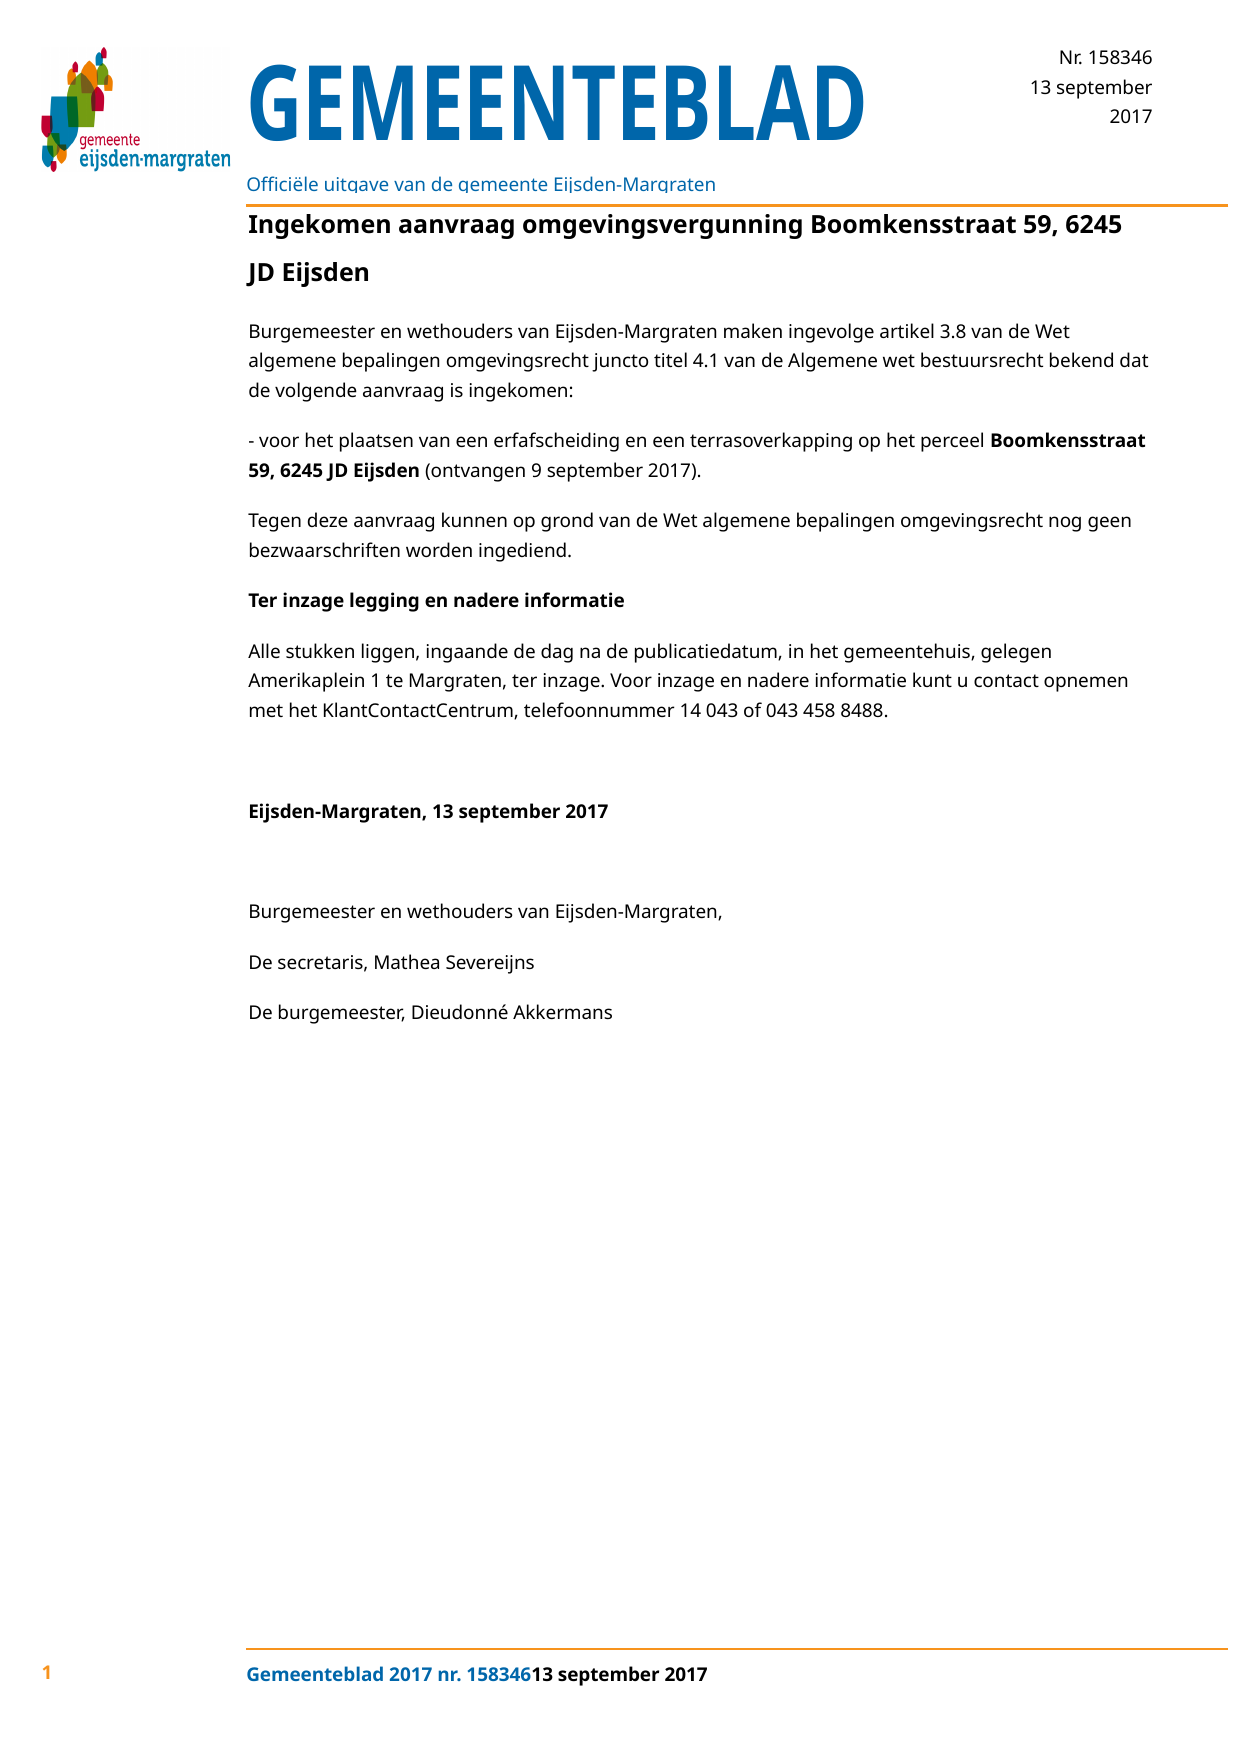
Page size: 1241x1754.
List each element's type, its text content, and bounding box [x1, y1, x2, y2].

text Burgemeester en wethouders van Eijsden-Margraten maken ingevolge artikel 3.8 van de Wet algemene bepalingen omgevingsrecht juncto titel 4.1 van de Algemene wet bestuursrecht bekend dat de volgende aanvraag is ingekomen: [248, 318, 1152, 403]
text De secretaris, Mathea Severeijns [248, 949, 1152, 975]
text Ingekomen aanvraag omgevingsvergunning Boomkensstraat 59, 6245 JD Eijsden [248, 207, 1152, 288]
text Ter inzage legging en nadere informatie [248, 587, 1152, 613]
text De burgemeester, Dieudonné Akkermans [248, 999, 1152, 1025]
text Burgemeester en wethouders van Eijsden-Margraten, [248, 899, 1152, 924]
text Alle stukken liggen, ingaande de dag na de publicatiedatum, in het gemeentehuis, gelegen Amerikaplein 1 te Margraten, ter inzage. Voor inzage en nadere informatie kunt u contact opnemen met het KlantContactCentrum, telefoonnummer 14 043 of 043 458 8488. [248, 638, 1152, 723]
text Eijsden-Margraten, 13 september 2017 [248, 798, 1152, 824]
text - voor het plaatsen van een erfafscheiding en een terrasoverkapping op het perceel Boomkensstraat 59, 6245 JD Eijsden (ontvangen 9 september 2017). [248, 427, 1152, 483]
picture [41, 47, 231, 172]
text Tegen deze aanvraag kunnen op grond van de Wet algemene bepalingen omgevingsrecht nog geen bezwaarschriften worden ingediend. [248, 507, 1152, 563]
